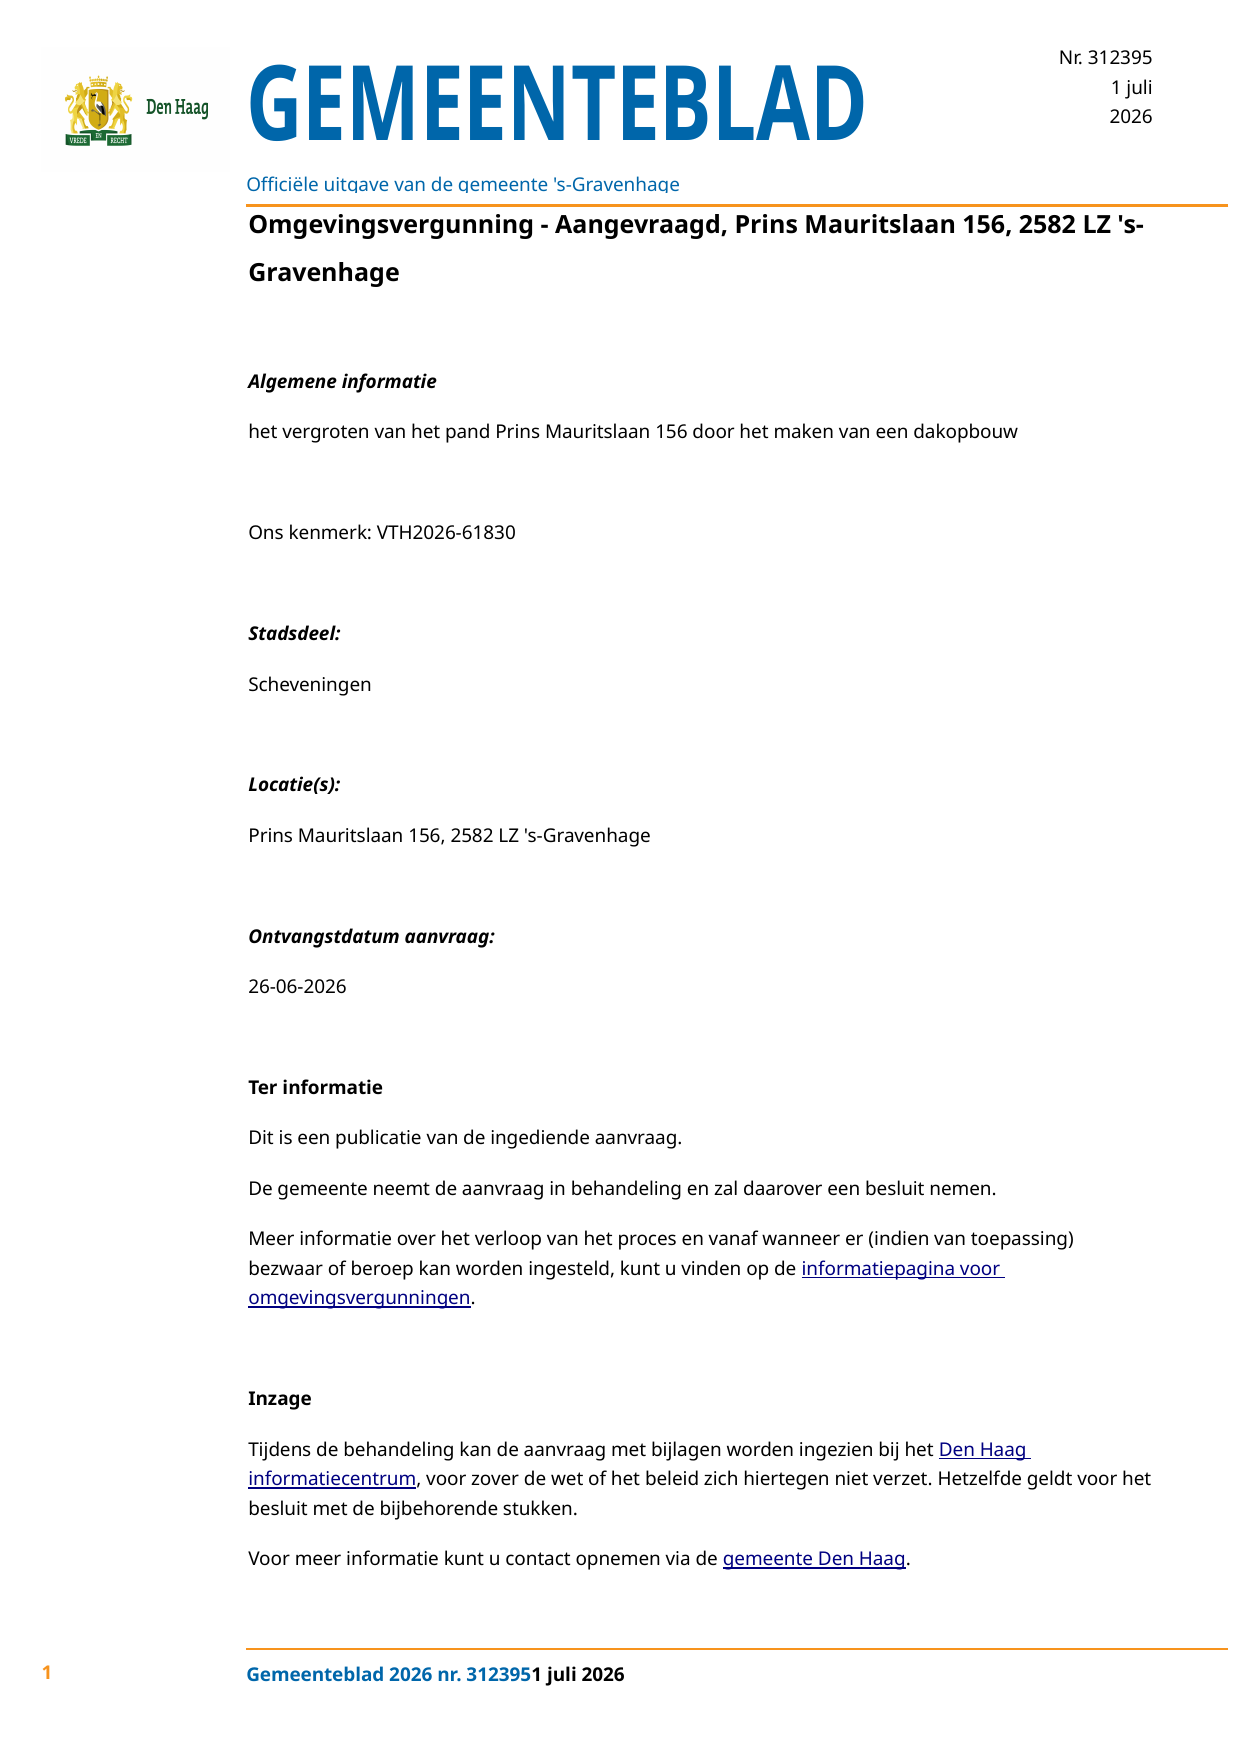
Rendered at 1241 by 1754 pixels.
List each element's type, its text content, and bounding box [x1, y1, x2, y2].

text Ons kenmerk: VTH2026-61830 [248, 519, 1152, 545]
text Ontvangstdatum aanvraag: [248, 923, 1152, 949]
text 26-06-2026 [248, 973, 1152, 999]
text Stadsdeel: [248, 620, 1152, 646]
text Ter informatie [248, 1074, 1152, 1100]
picture [41, 47, 231, 172]
text De gemeente neemt de aanvraag in behandeling en zal daarover een besluit nemen. [248, 1175, 1152, 1201]
text Meer informatie over het verloop van het proces en vanaf wanneer er (indien van toepassing) bezwaar of beroep kan worden ingesteld, kunt u vinden op de informatiepagina voor omgevingsvergunningen. [248, 1225, 1152, 1310]
text Omgevingsvergunning - Aangevraagd, Prins Mauritslaan 156, 2582 LZ 's-Gravenhage [248, 207, 1152, 288]
text Tijdens de behandeling kan de aanvraag met bijlagen worden ingezien bij het Den Haag informatiecentrum, voor zover de wet of het beleid zich hiertegen niet verzet. Hetzelfde geldt voor het besluit met de bijbehorende stukken. [248, 1436, 1152, 1521]
text Algemene informatie [248, 368, 1152, 394]
text het vergroten van het pand Prins Mauritslaan 156 door het maken van een dakopbouw [248, 419, 1152, 444]
text Locatie(s): [248, 772, 1152, 797]
text Inzage [248, 1385, 1152, 1411]
text Voor meer informatie kunt u contact opnemen via de gemeente Den Haag. [248, 1545, 1152, 1571]
text Dit is een publicatie van de ingediende aanvraag. [248, 1124, 1152, 1150]
text Scheveningen [248, 671, 1152, 697]
text Prins Mauritslaan 156, 2582 LZ 's-Gravenhage [248, 822, 1152, 848]
